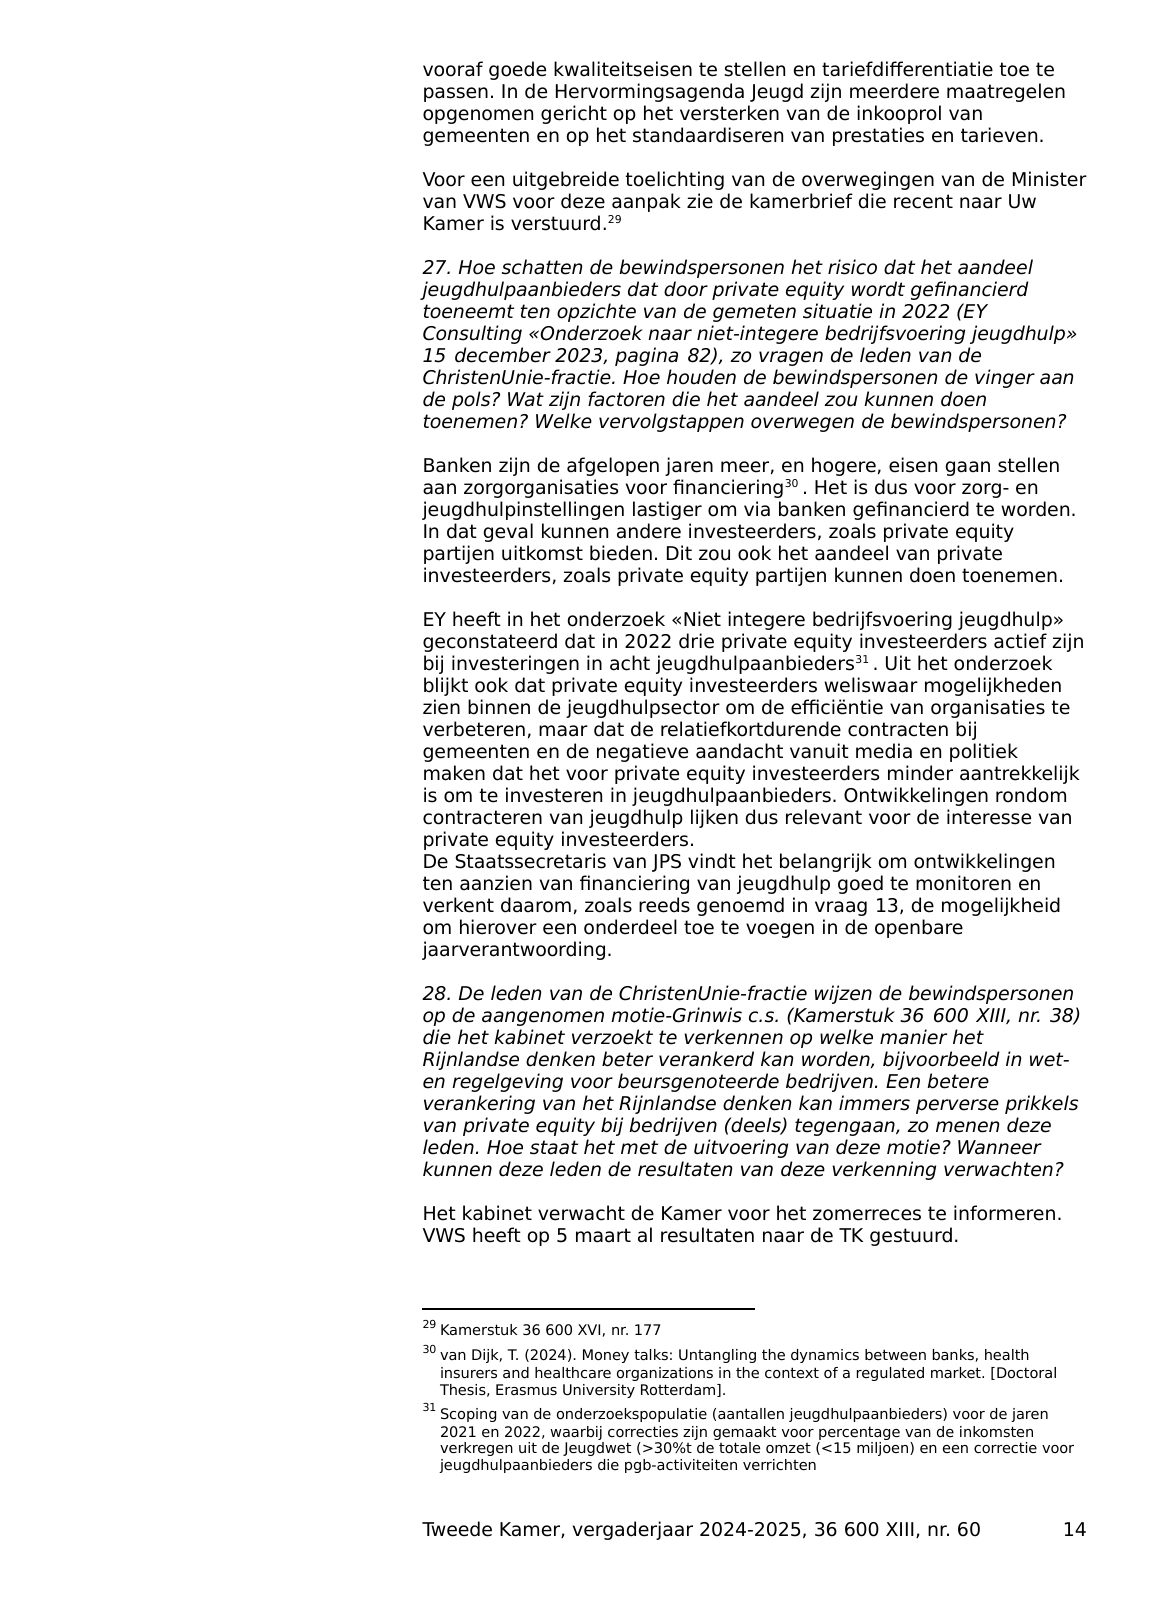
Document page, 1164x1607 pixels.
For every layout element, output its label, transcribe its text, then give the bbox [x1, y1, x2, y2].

text van Dijk, T. (2024). Money talks: Untangling the dynamics between banks, health insurers and healthcare organizations in the context of a regulated market. [Doctoral Thesis, Erasmus University Rotterdam]. [422, 1343, 1087, 1399]
text Banken zijn de afgelopen jaren meer, en hogere, eisen gaan stellen aan zorgorganisaties voor financiering. Het is dus voor zorg- en jeugdhulpinstellingen lastiger om via banken gefinancierd te worden. In dat geval kunnen andere investeerders, zoals private equity partijen uitkomst bieden. Dit zou ook het aandeel van private investeerders, zoals private equity partijen kunnen doen toenemen. [422, 455, 1087, 587]
text De Staatssecretaris van JPS vindt het belangrijk om ontwikkelingen ten aanzien van financiering van jeugdhulp goed te monitoren en verkent daarom, zoals reeds genoemd in vraag 13, de mogelijkheid om hierover een onderdeel toe te voegen in de openbare jaarverantwoording. [422, 851, 1087, 961]
text vooraf goede kwaliteitseisen te stellen en tariefdifferentiatie toe te passen. In de Hervormingsagenda Jeugd zijn meerdere maatregelen opgenomen gericht op het versterken van de inkooprol van gemeenten en op het standaardiseren van prestaties en tarieven. [422, 59, 1087, 147]
text 28. De leden van de ChristenUnie-fractie wijzen de bewindspersonen op de aangenomen motie-Grinwis c.s. (Kamerstuk 36 600 XIII, nr. 38) die het kabinet verzoekt te verkennen op welke manier het Rijnlandse denken beter verankerd kan worden, bijvoorbeeld in wet- en regelgeving voor beursgenoteerde bedrijven. Een betere verankering van het Rijnlandse denken kan immers perverse prikkels van private equity bij bedrijven (deels) tegengaan, zo menen deze leden. Hoe staat het met de uitvoering van deze motie? Wanneer kunnen deze leden de resultaten van deze verkenning verwachten? [422, 983, 1087, 1181]
text Het kabinet verwacht de Kamer voor het zomerreces te informeren. VWS heeft op 5 maart al resultaten naar de TK gestuurd. [422, 1203, 1087, 1247]
text 27. Hoe schatten de bewindspersonen het risico dat het aandeel jeugdhulpaanbieders dat door private equity wordt gefinancierd toeneemt ten opzichte van de gemeten situatie in 2022 (EY Consulting «Onderzoek naar niet-integere bedrijfsvoering jeugdhulp» 15 december 2023, pagina 82), zo vragen de leden van de ChristenUnie-fractie. Hoe houden de bewindspersonen de vinger aan de pols? Wat zijn factoren die het aandeel zou kunnen doen toenemen? Welke vervolgstappen overwegen de bewindspersonen? [422, 257, 1087, 433]
text Scoping van de onderzoekspopulatie (aantallen jeugdhulpaanbieders) voor de jaren 2021 en 2022, waarbij correcties zijn gemaakt voor percentage van de inkomsten verkregen uit de Jeugdwet (>30%t de totale omzet (<15 miljoen) en een correctie voor jeugdhulpaanbieders die pgb-activiteiten verrichten [422, 1402, 1087, 1474]
text Kamerstuk 36 600 XVI, nr. 177 [422, 1318, 1087, 1340]
text Voor een uitgebreide toelichting van de overwegingen van de Minister van VWS voor deze aanpak zie de kamerbrief die recent naar Uw Kamer is verstuurd. [422, 169, 1087, 235]
text EY heeft in het onderzoek «Niet integere bedrijfsvoering jeugdhulp» geconstateerd dat in 2022 drie private equity investeerders actief zijn bij investeringen in acht jeugdhulpaanbieders. Uit het onderzoek blijkt ook dat private equity investeerders weliswaar mogelijkheden zien binnen de jeugdhulpsector om de efficiëntie van organisaties te verbeteren, maar dat de relatiefkortdurende contracten bij gemeenten en de negatieve aandacht vanuit media en politiek maken dat het voor private equity investeerders minder aantrekkelijk is om te investeren in jeugdhulpaanbieders. Ontwikkelingen rondom contracteren van jeugdhulp lijken dus relevant voor de interesse van private equity investeerders. [422, 609, 1087, 851]
